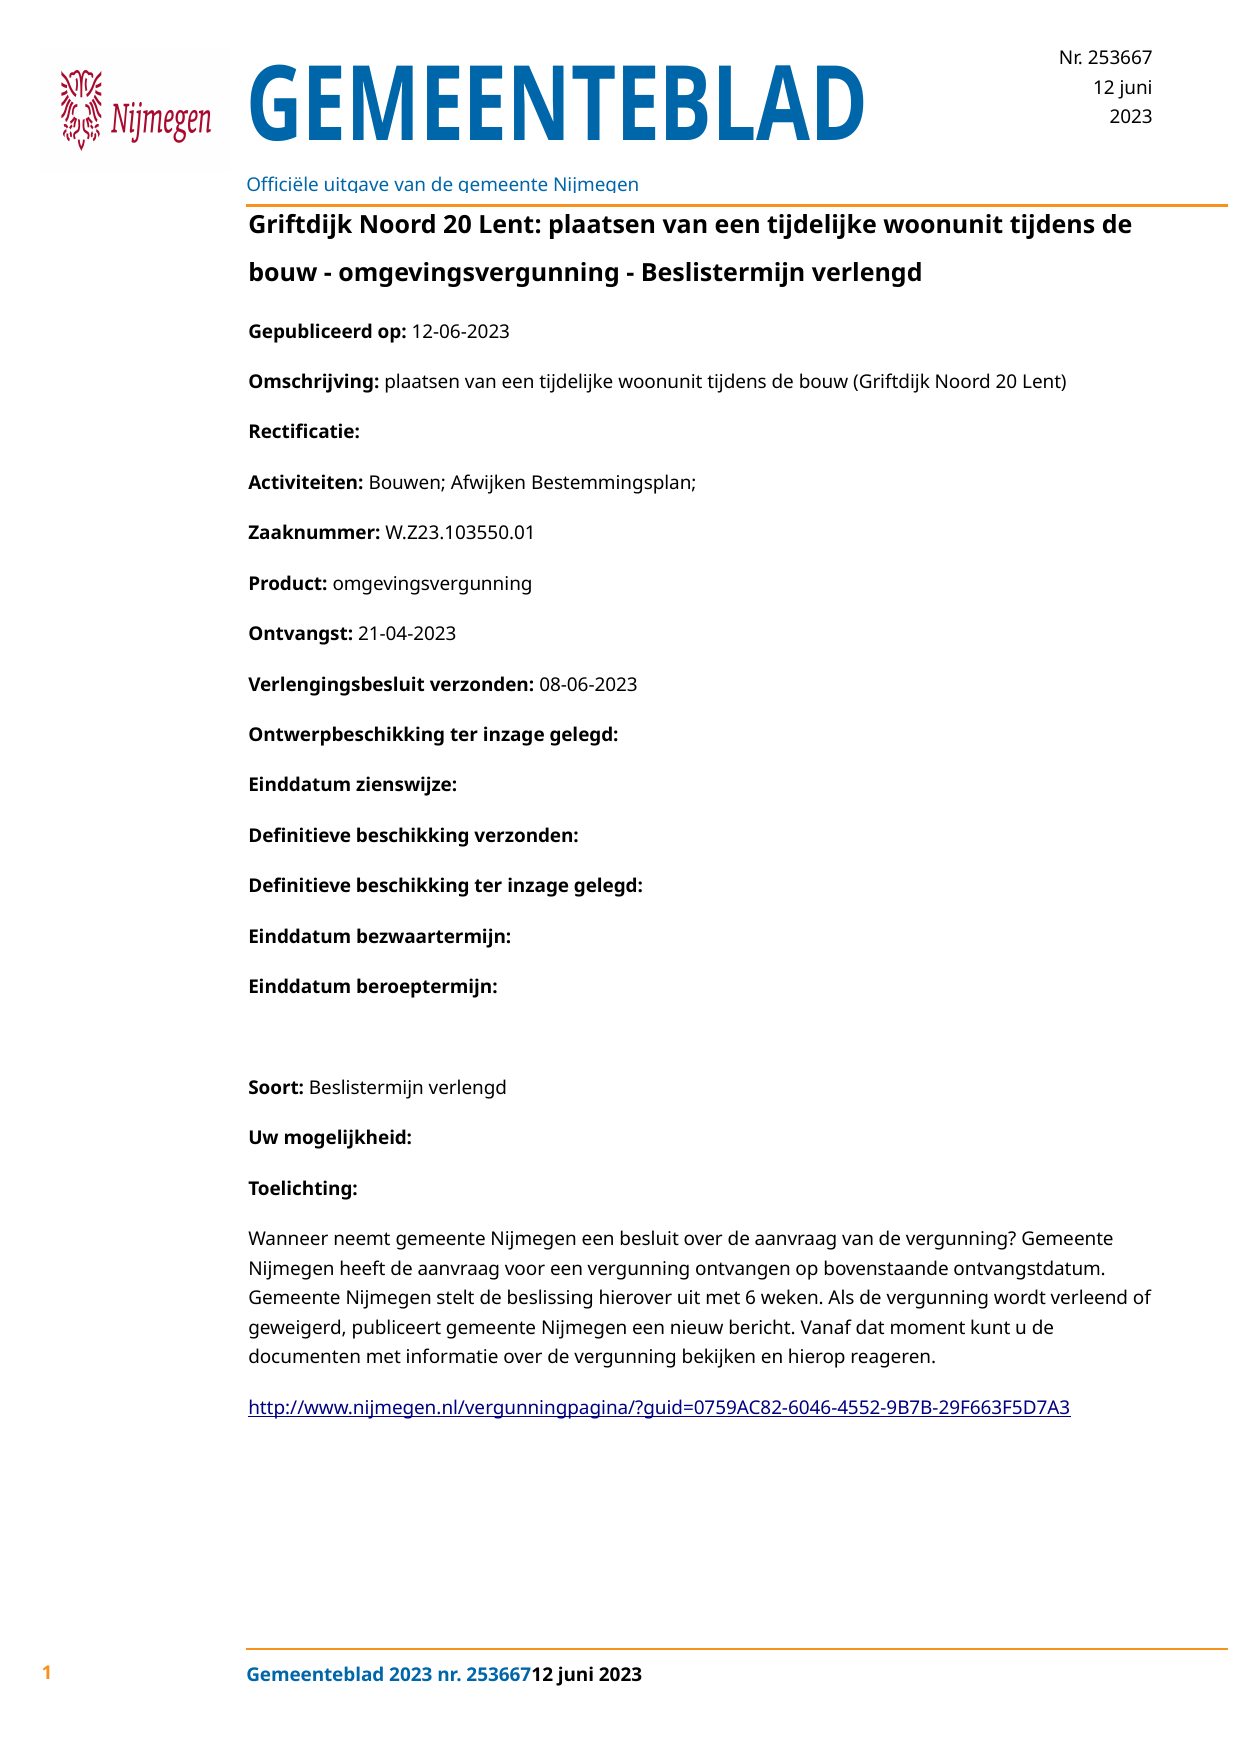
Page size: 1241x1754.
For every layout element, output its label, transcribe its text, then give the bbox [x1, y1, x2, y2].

text Gepubliceerd op: 12-06-2023 [248, 318, 1152, 344]
text Definitieve beschikking verzonden: [248, 822, 1152, 848]
text Griftdijk Noord 20 Lent: plaatsen van een tijdelijke woonunit tijdens de bouw - omgevingsvergunning - Beslistermijn verlengd [248, 207, 1152, 288]
text Ontvangst: 21-04-2023 [248, 620, 1152, 646]
text Uw mogelijkheid: [248, 1124, 1152, 1150]
text Zaaknummer: W.Z23.103550.01 [248, 519, 1152, 545]
picture [41, 47, 231, 172]
text http://www.nijmegen.nl/vergunningpagina/?guid=0759AC82-6046-4552-9B7B-29F663F5D7A3 [248, 1394, 1152, 1420]
text Einddatum beroeptermijn: [248, 973, 1152, 999]
text Rectificatie: [248, 419, 1152, 444]
text Einddatum zienswijze: [248, 772, 1152, 797]
text Toelichting: [248, 1175, 1152, 1201]
text Activiteiten: Bouwen; Afwijken Bestemmingsplan; [248, 469, 1152, 495]
text Verlengingsbesluit verzonden: 08-06-2023 [248, 671, 1152, 697]
text Product: omgevingsvergunning [248, 570, 1152, 596]
text Ontwerpbeschikking ter inzage gelegd: [248, 721, 1152, 747]
text Omschrijving: plaatsen van een tijdelijke woonunit tijdens de bouw (Griftdijk Noord 20 Lent) [248, 368, 1152, 394]
text Einddatum bezwaartermijn: [248, 923, 1152, 949]
text Soort: Beslistermijn verlengd [248, 1074, 1152, 1100]
text Definitieve beschikking ter inzage gelegd: [248, 872, 1152, 898]
text Wanneer neemt gemeente Nijmegen een besluit over de aanvraag van de vergunning? Gemeente Nijmegen heeft de aanvraag voor een vergunning ontvangen op bovenstaande ontvangstdatum. Gemeente Nijmegen stelt de beslissing hierover uit met 6 weken. Als de vergunning wordt verleend of geweigerd, publiceert gemeente Nijmegen een nieuw bericht. Vanaf dat moment kunt u de documenten met informatie over de vergunning bekijken en hierop reageren. [248, 1225, 1152, 1369]
